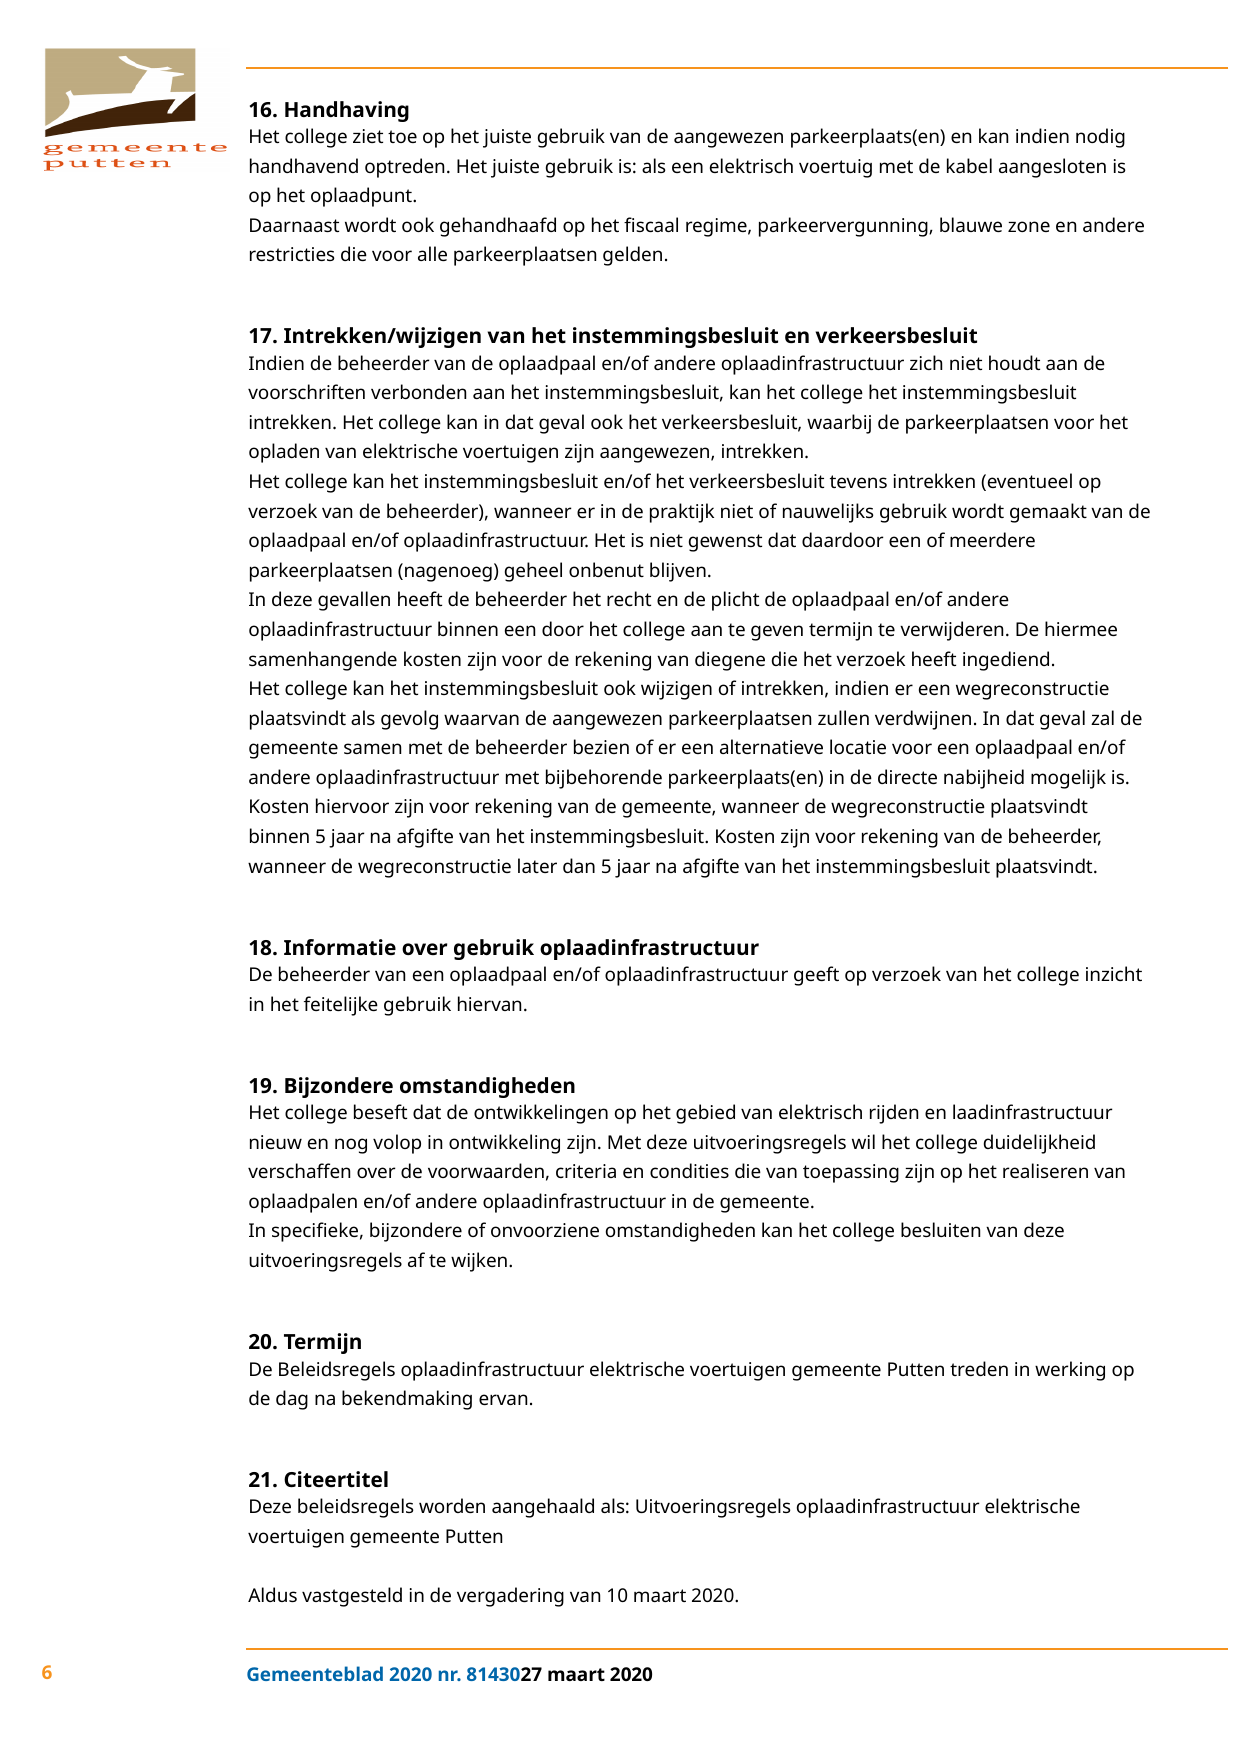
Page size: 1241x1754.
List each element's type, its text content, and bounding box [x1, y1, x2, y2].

text Daarnaast wordt ook gehandhaafd op het fiscaal regime, parkeervergunning, blauwe zone en andere restricties die voor alle parkeerplaatsen gelden. [248, 212, 1152, 267]
text 19. Bijzondere omstandigheden [248, 1071, 1152, 1099]
text Het college kan het instemmingsbesluit en/of het verkeersbesluit tevens intrekken (eventueel op verzoek van de beheerder), wanneer er in de praktijk niet of nauwelijks gebruik wordt gemaakt van de oplaadpaal en/of oplaadinfrastructuur. Het is niet gewenst dat daardoor een of meerdere parkeerplaatsen (nagenoeg) geheel onbenut blijven. [248, 468, 1152, 583]
text 21. Citeertitel [248, 1465, 1152, 1494]
text 17. Intrekken/wijzigen van het instemmingsbesluit en verkeersbesluit [248, 322, 1152, 350]
text 16. Handhaving [248, 95, 1152, 123]
text Het college ziet toe op het juiste gebruik van de aangewezen parkeerplaats(en) en kan indien nodig handhavend optreden. Het juiste gebruik is: als een elektrisch voertuig met de kabel aangesloten is op het oplaadpunt. [248, 123, 1152, 208]
text Het college beseft dat de ontwikkelingen op het gebied van elektrisch rijden en laadinfrastructuur nieuw en nog volop in ontwikkeling zijn. Met deze uitvoeringsregels wil het college duidelijkheid verschaffen over de voorwaarden, criteria en condities die van toepassing zijn op het realiseren van oplaadpalen en/of andere oplaadinfrastructuur in de gemeente. [248, 1099, 1152, 1214]
text De Beleidsregels oplaadinfrastructuur elektrische voertuigen gemeente Putten treden in werking op de dag na bekendmaking ervan. [248, 1356, 1152, 1411]
text 18. Informatie over gebruik oplaadinfrastructuur [248, 933, 1152, 961]
text Het college kan het instemmingsbesluit ook wijzigen of intrekken, indien er een wegreconstructie plaatsvindt als gevolg waarvan de aangewezen parkeerplaatsen zullen verdwijnen. In dat geval zal de gemeente samen met de beheerder bezien of er een alternatieve locatie voor een oplaadpaal en/of andere oplaadinfrastructuur met bijbehorende parkeerplaats(en) in de directe nabijheid mogelijk is. Kosten hiervoor zijn voor rekening van de gemeente, wanneer de wegreconstructie plaatsvindt binnen 5 jaar na afgifte van het instemmingsbesluit. Kosten zijn voor rekening van de beheerder, wanneer de wegreconstructie later dan 5 jaar na afgifte van het instemmingsbesluit plaatsvindt. [248, 675, 1152, 879]
text In specifieke, bijzondere of onvoorziene omstandigheden kan het college besluiten van deze uitvoeringsregels af te wijken. [248, 1218, 1152, 1273]
text Deze beleidsregels worden aangehaald als: Uitvoeringsregels oplaadinfrastructuur elektrische voertuigen gemeente Putten [248, 1494, 1152, 1549]
text De beheerder van een oplaadpaal en/of oplaadinfrastructuur geeft op verzoek van het college inzicht in het feitelijke gebruik hiervan. [248, 961, 1152, 1017]
text Aldus vastgesteld in de vergadering van 10 maart 2020. [248, 1582, 1152, 1608]
picture [41, 47, 231, 172]
text Indien de beheerder van de oplaadpaal en/of andere oplaadinfrastructuur zich niet houdt aan de voorschriften verbonden aan het instemmingsbesluit, kan het college het instemmingsbesluit intrekken. Het college kan in dat geval ook het verkeersbesluit, waarbij de parkeerplaatsen voor het opladen van elektrische voertuigen zijn aangewezen, intrekken. [248, 350, 1152, 464]
text 20. Termijn [248, 1327, 1152, 1356]
text In deze gevallen heeft de beheerder het recht en de plicht de oplaadpaal en/of andere oplaadinfrastructuur binnen een door het college aan te geven termijn te verwijderen. De hiermee samenhangende kosten zijn voor de rekening van diegene die het verzoek heeft ingediend. [248, 587, 1152, 672]
